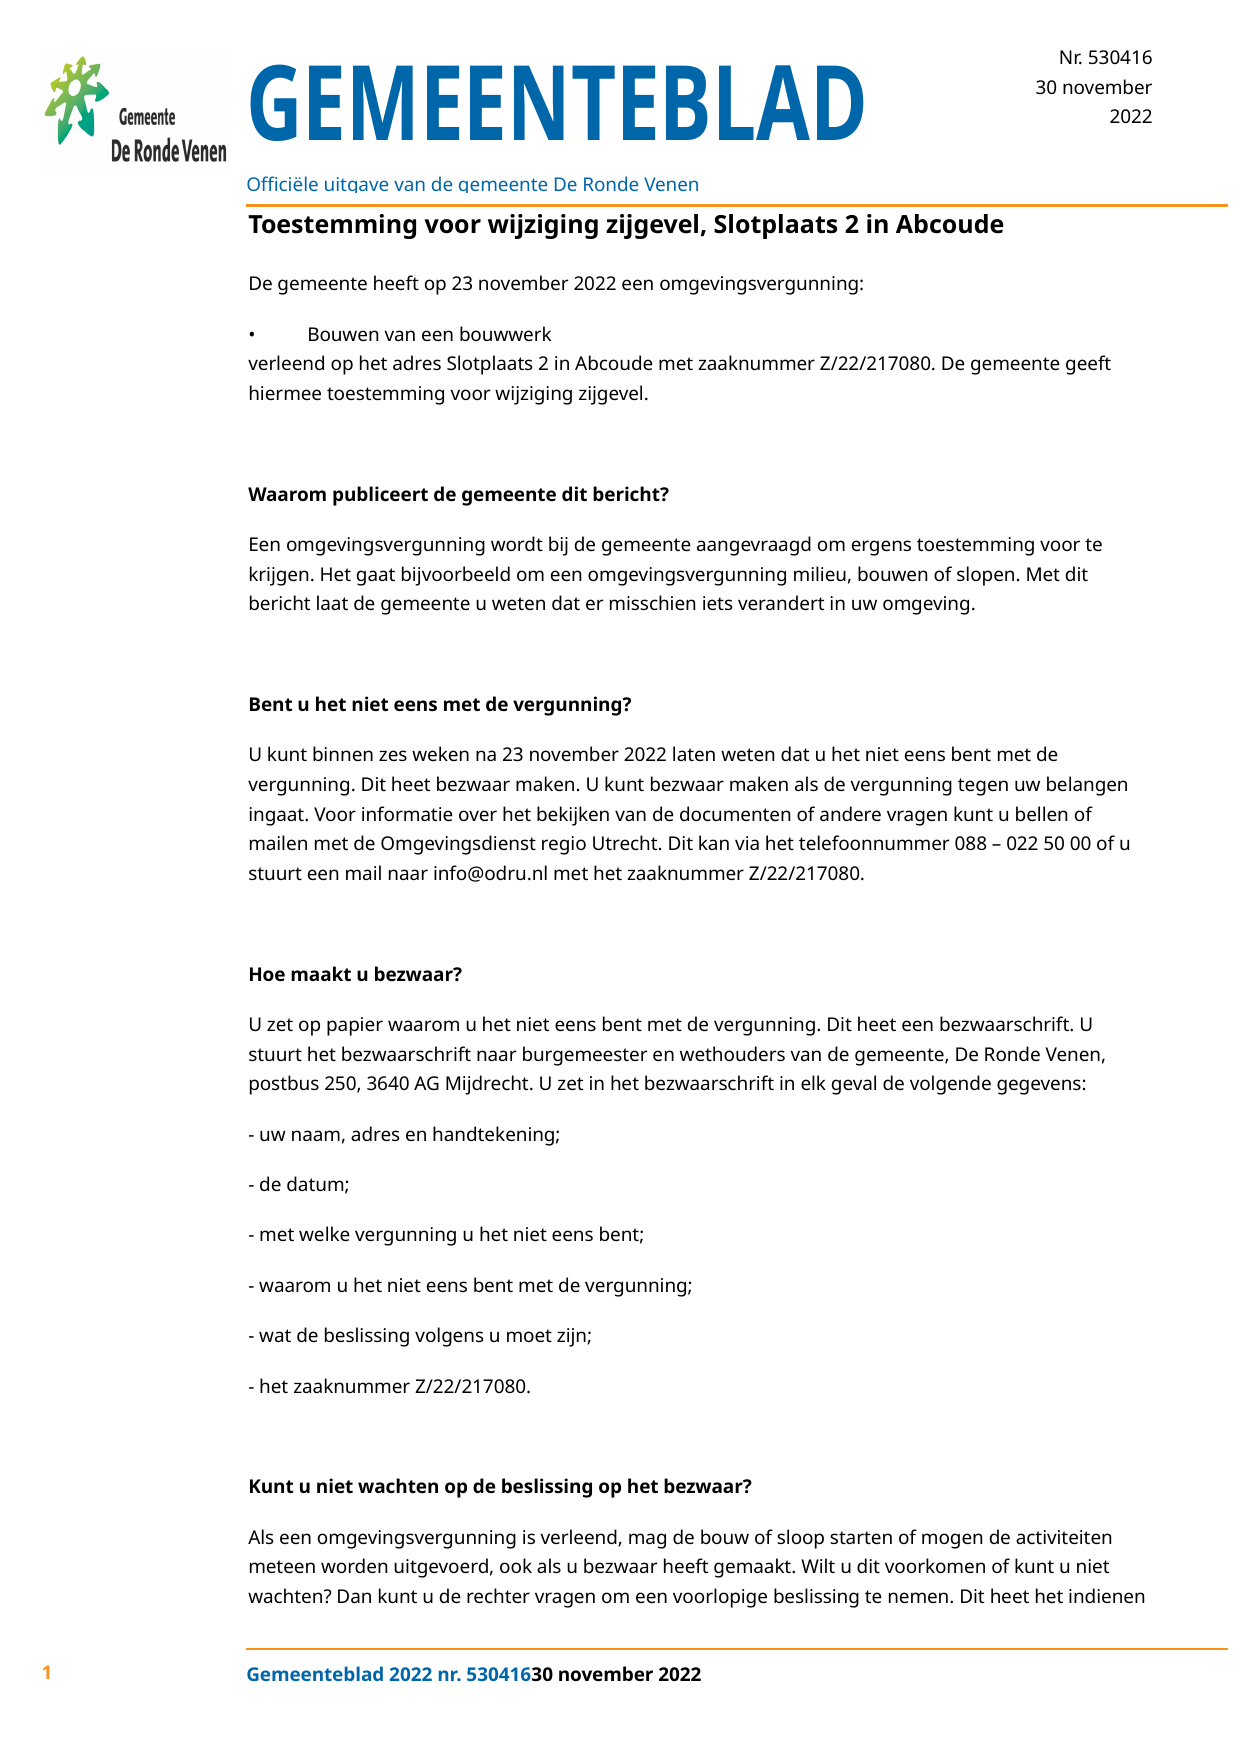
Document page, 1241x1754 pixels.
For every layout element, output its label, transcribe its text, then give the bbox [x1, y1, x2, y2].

text U kunt binnen zes weken na 23 november 2022 laten weten dat u het niet eens bent met de vergunning. Dit heet bezwaar maken. U kunt bezwaar maken als de vergunning tegen uw belangen ingaat. Voor informatie over het bekijken van de documenten of andere vragen kunt u bellen of mailen met de Omgevingsdienst regio Utrecht. Dit kan via het telefoonnummer 088 – 022 50 00 of u stuurt een mail naar info@odru.nl met het zaaknummer Z/22/217080. [248, 742, 1152, 886]
text Als een omgevingsvergunning is verleend, mag de bouw of sloop starten of mogen de activiteiten meteen worden uitgevoerd, ook als u bezwaar heeft gemaakt. Wilt u dit voorkomen of kunt u niet wachten? Dan kunt u de rechter vragen om een voorlopige beslissing te nemen. Dit heet het indienen [248, 1524, 1152, 1609]
text - waarom u het niet eens bent met de vergunning; [248, 1272, 1152, 1298]
text - wat de beslissing volgens u moet zijn; [248, 1322, 1152, 1348]
text Een omgevingsvergunning wordt bij de gemeente aangevraagd om ergens toestemming voor te krijgen. Het gaat bijvoorbeeld om een omgevingsvergunning milieu, bouwen of slopen. Met dit bericht laat de gemeente u weten dat er misschien iets verandert in uw omgeving. [248, 531, 1152, 616]
text Hoe maakt u bezwaar? [248, 961, 1152, 986]
picture [41, 47, 231, 172]
text - het zaaknummer Z/22/217080. [248, 1373, 1152, 1398]
text De gemeente heeft op 23 november 2022 een omgevingsvergunning: [248, 270, 1152, 296]
text Toestemming voor wijziging zijgevel, Slotplaats 2 in Abcoude [248, 207, 1152, 241]
text - de datum; [248, 1171, 1152, 1197]
list Bouwen van een bouwwerk [248, 321, 1152, 346]
text Bent u het niet eens met de vergunning? [248, 691, 1152, 717]
text Kunt u niet wachten op de beslissing op het bezwaar? [248, 1474, 1152, 1499]
text U zet op papier waarom u het niet eens bent met de vergunning. Dit heet een bezwaarschrift. U stuurt het bezwaarschrift naar burgemeester en wethouders van de gemeente, De Ronde Venen, postbus 250, 3640 AG Mijdrecht. U zet in het bezwaarschrift in elk geval de volgende gegevens: [248, 1011, 1152, 1096]
text - met welke vergunning u het niet eens bent; [248, 1222, 1152, 1247]
text verleend op het adres Slotplaats 2 in Abcoude met zaaknummer Z/22/217080. De gemeente geeft hiermee toestemming voor wijziging zijgevel. [248, 350, 1152, 406]
text - uw naam, adres en handtekening; [248, 1121, 1152, 1146]
text Waarom publiceert de gemeente dit bericht? [248, 481, 1152, 506]
